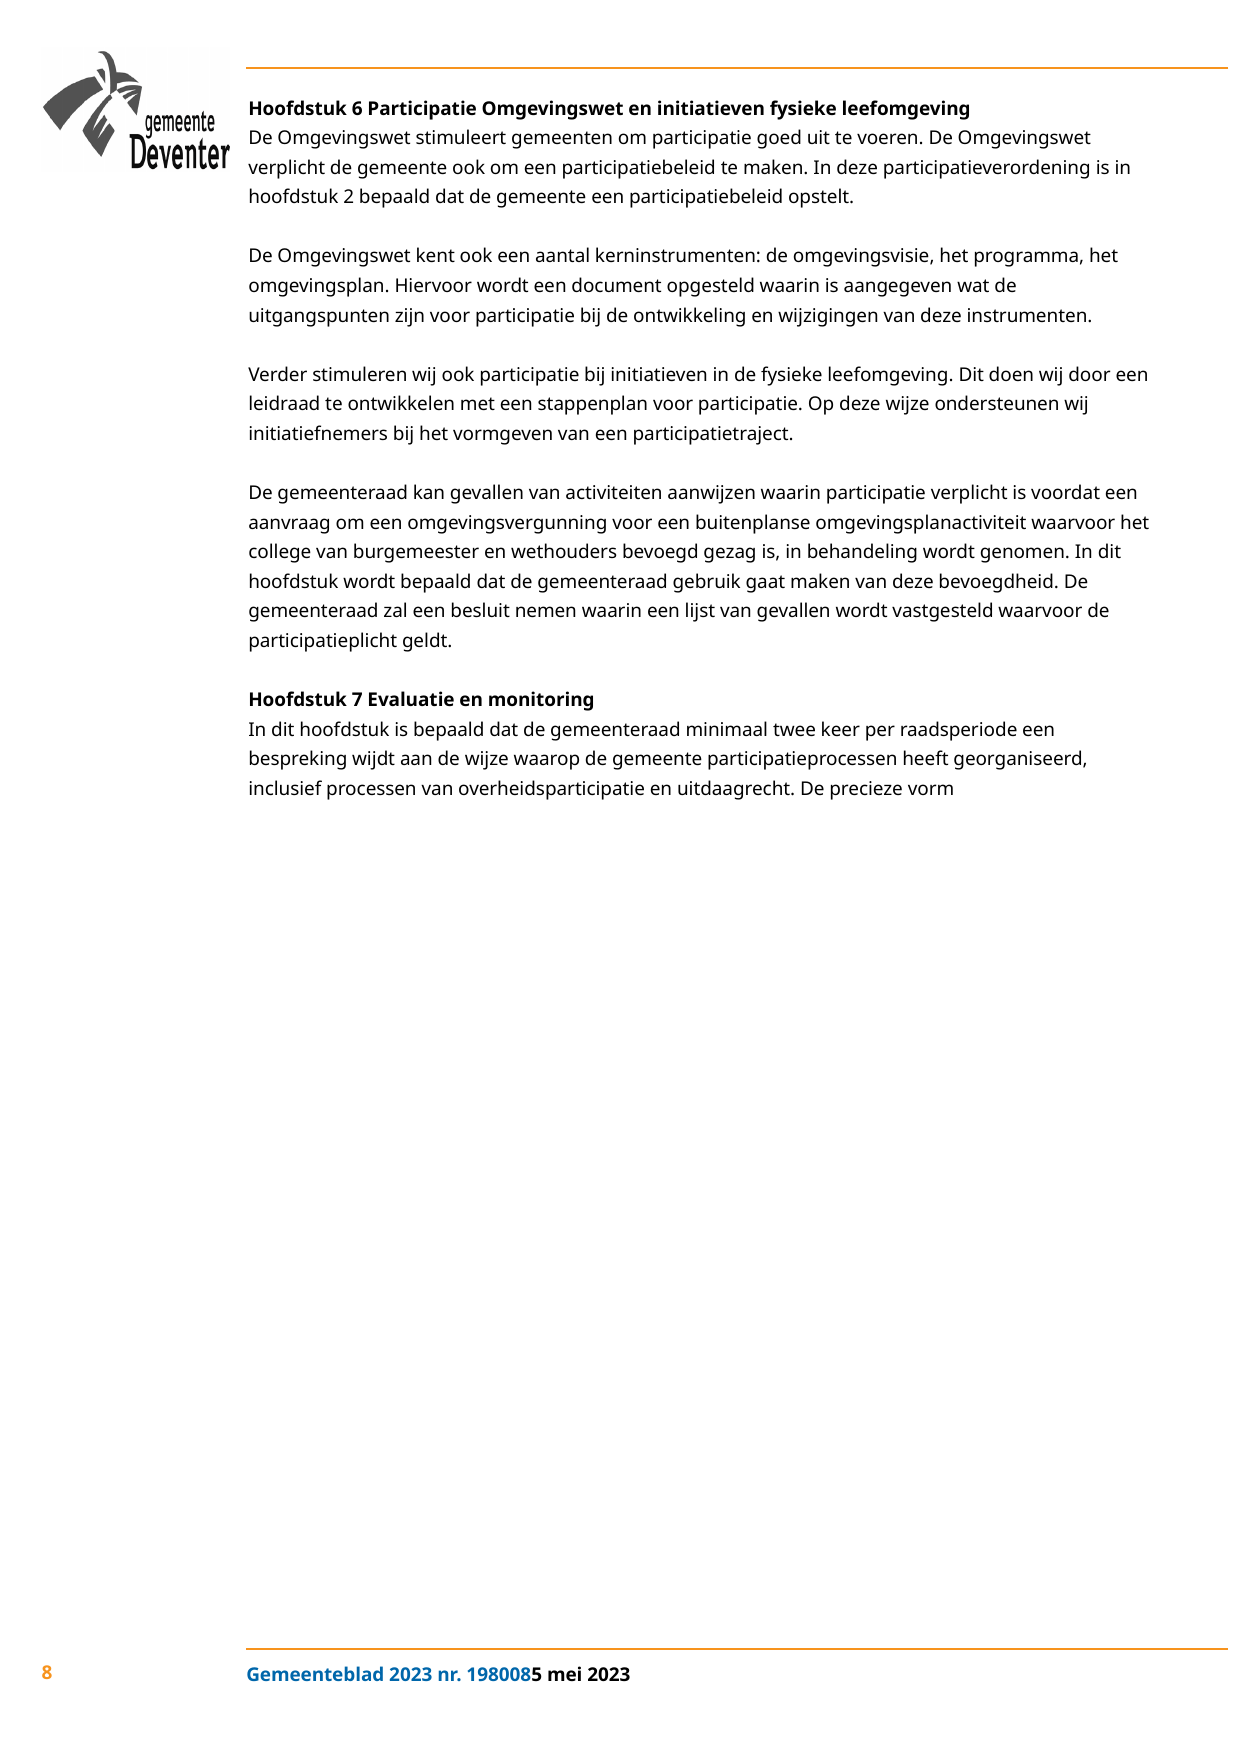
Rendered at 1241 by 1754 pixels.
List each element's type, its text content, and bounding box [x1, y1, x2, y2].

text Hoofdstuk 7 Evaluatie en monitoring [248, 686, 1152, 712]
text De Omgevingswet kent ook een aantal kerninstrumenten: de omgevingsvisie, het programma, het omgevingsplan. Hiervoor wordt een document opgesteld waarin is aangegeven wat de uitgangspunten zijn voor participatie bij de ontwikkeling en wijzigingen van deze instrumenten. [248, 243, 1152, 328]
text De gemeenteraad kan gevallen van activiteiten aanwijzen waarin participatie verplicht is voordat een aanvraag om een omgevingsvergunning voor een buitenplanse omgevingsplanactiviteit waarvoor het college van burgemeester en wethouders bevoegd gezag is, in behandeling wordt genomen. In dit hoofdstuk wordt bepaald dat de gemeenteraad gebruik gaat maken van deze bevoegdheid. De gemeenteraad zal een besluit nemen waarin een lijst van gevallen wordt vastgesteld waarvoor de participatieplicht geldt. [248, 479, 1152, 653]
text Hoofdstuk 6 Participatie Omgevingswet en initiatieven fysieke leefomgeving [248, 95, 1152, 121]
text Verder stimuleren wij ook participatie bij initiatieven in de fysieke leefomgeving. Dit doen wij door een leidraad te ontwikkelen met een stappenplan voor participatie. Op deze wijze ondersteunen wij initiatiefnemers bij het vormgeven van een participatietraject. [248, 361, 1152, 446]
picture [41, 47, 231, 172]
text In dit hoofdstuk is bepaald dat de gemeenteraad minimaal twee keer per raadsperiode een bespreking wijdt aan de wijze waarop de gemeente participatieprocessen heeft georganiseerd, inclusief processen van overheidsparticipatie en uitdaagrecht. De precieze vorm [248, 716, 1152, 801]
text De Omgevingswet stimuleert gemeenten om participatie goed uit te voeren. De Omgevingswet verplicht de gemeente ook om een participatiebeleid te maken. In deze participatieverordening is in hoofdstuk 2 bepaald dat de gemeente een participatiebeleid opstelt. [248, 124, 1152, 209]
